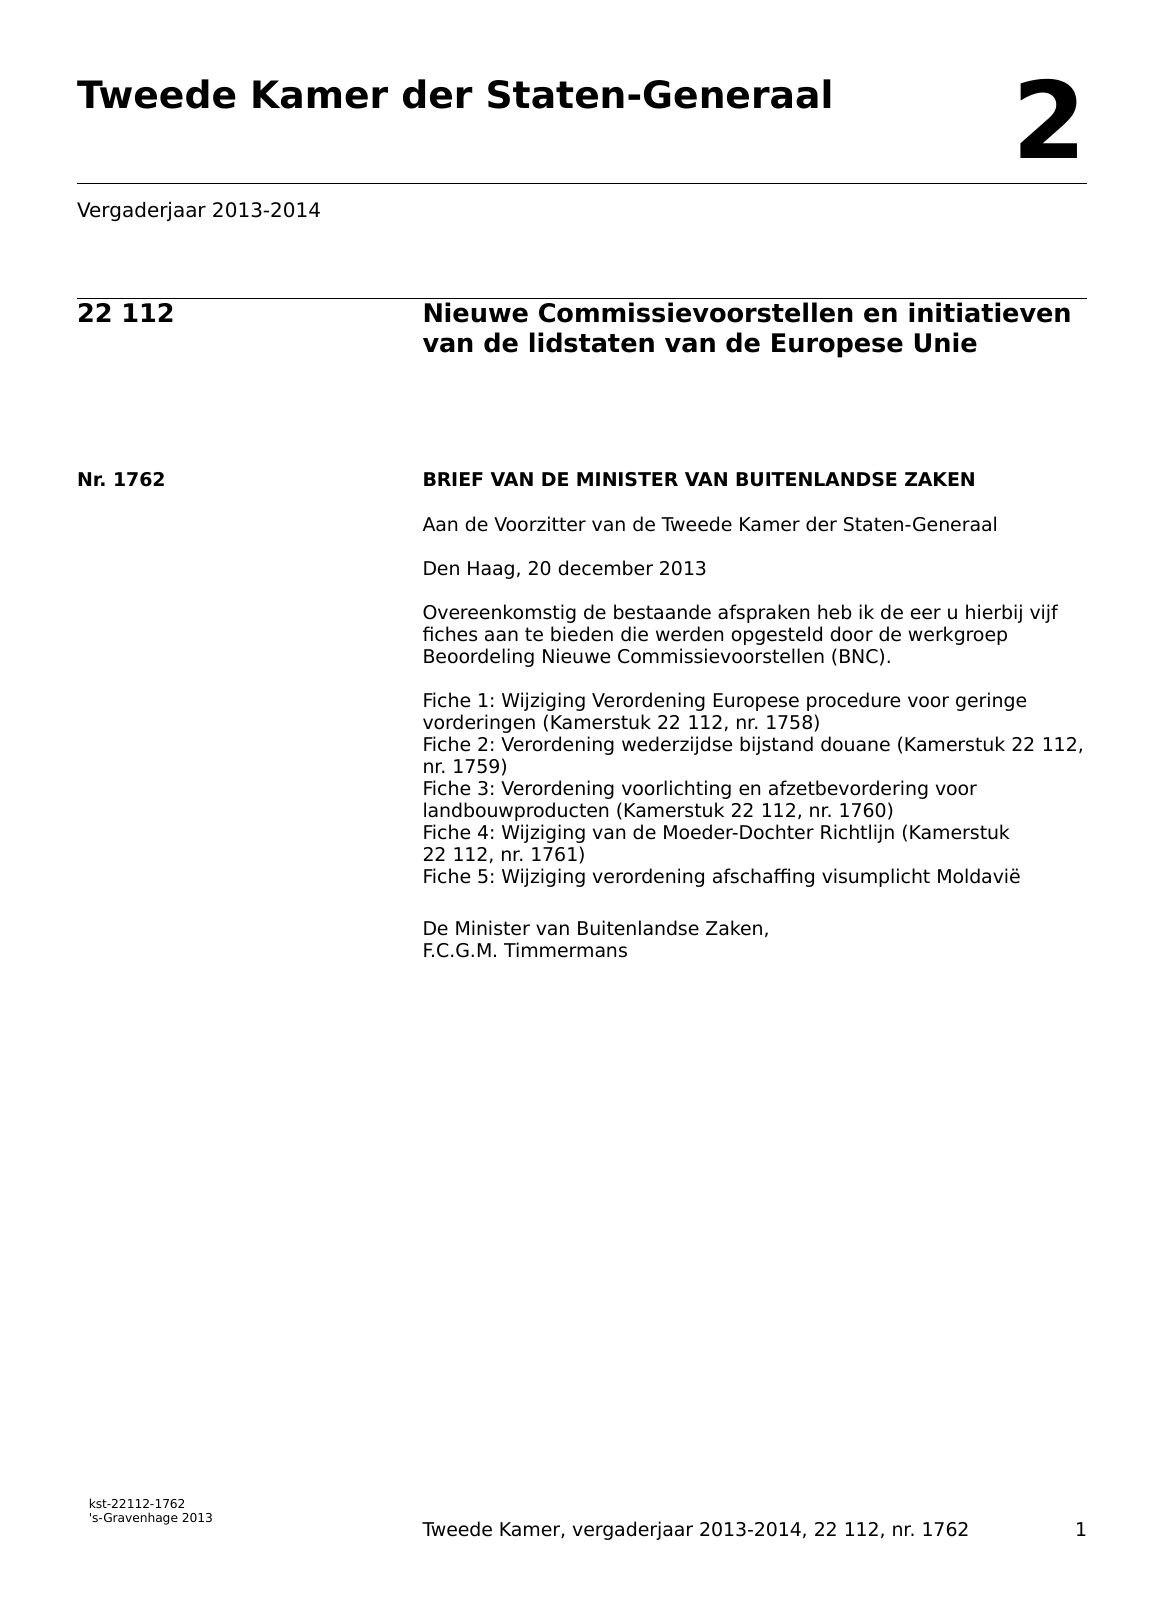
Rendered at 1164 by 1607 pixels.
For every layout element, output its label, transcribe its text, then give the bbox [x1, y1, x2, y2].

table_header 2 [886, 59, 1087, 183]
subtitle 22 112 Nieuwe Commissievoorstellen en initiatieven van de lidstaten van de Europese Unie [77, 299, 1087, 358]
table_cell Vergaderjaar 2013-2014 [77, 184, 1087, 298]
text Fiche 3: Verordening voorlichting en afzetbevordering voor landbouwproducten (Kamerstuk 22 112, nr. 1760) [422, 778, 1087, 822]
table_header Tweede Kamer der Staten-Generaal [77, 59, 886, 183]
text Fiche 1: Wijziging Verordening Europese procedure voor geringe vorderingen (Kamerstuk 22 112, nr. 1758) [422, 690, 1087, 734]
text Den Haag, 20 december 2013 [422, 558, 1087, 580]
text Overeenkomstig de bestaande afspraken heb ik de eer u hierbij vijf fiches aan te bieden die werden opgesteld door de werkgroep Beoordeling Nieuwe Commissievoorstellen (BNC). [422, 602, 1087, 668]
text 's-Gravenhage 2013 [88, 1511, 323, 1525]
text kst-22112-1762 [88, 1497, 323, 1511]
text De Minister van Buitenlandse Zaken, F.C.G.M. Timmermans [422, 918, 1087, 962]
text Fiche 4: Wijziging van de Moeder-Dochter Richtlijn (Kamerstuk 22 112, nr. 1761) [422, 822, 1087, 866]
subtitle Nr. 1762 BRIEF VAN DE MINISTER VAN BUITENLANDSE ZAKEN [77, 469, 1087, 491]
text Aan de Voorzitter van de Tweede Kamer der Staten-Generaal [422, 513, 1087, 536]
text Fiche 2: Verordening wederzijdse bijstand douane (Kamerstuk 22 112, nr. 1759) [422, 734, 1087, 778]
text Fiche 5: Wijziging verordening afschaffing visumplicht Moldavië [422, 866, 1087, 888]
